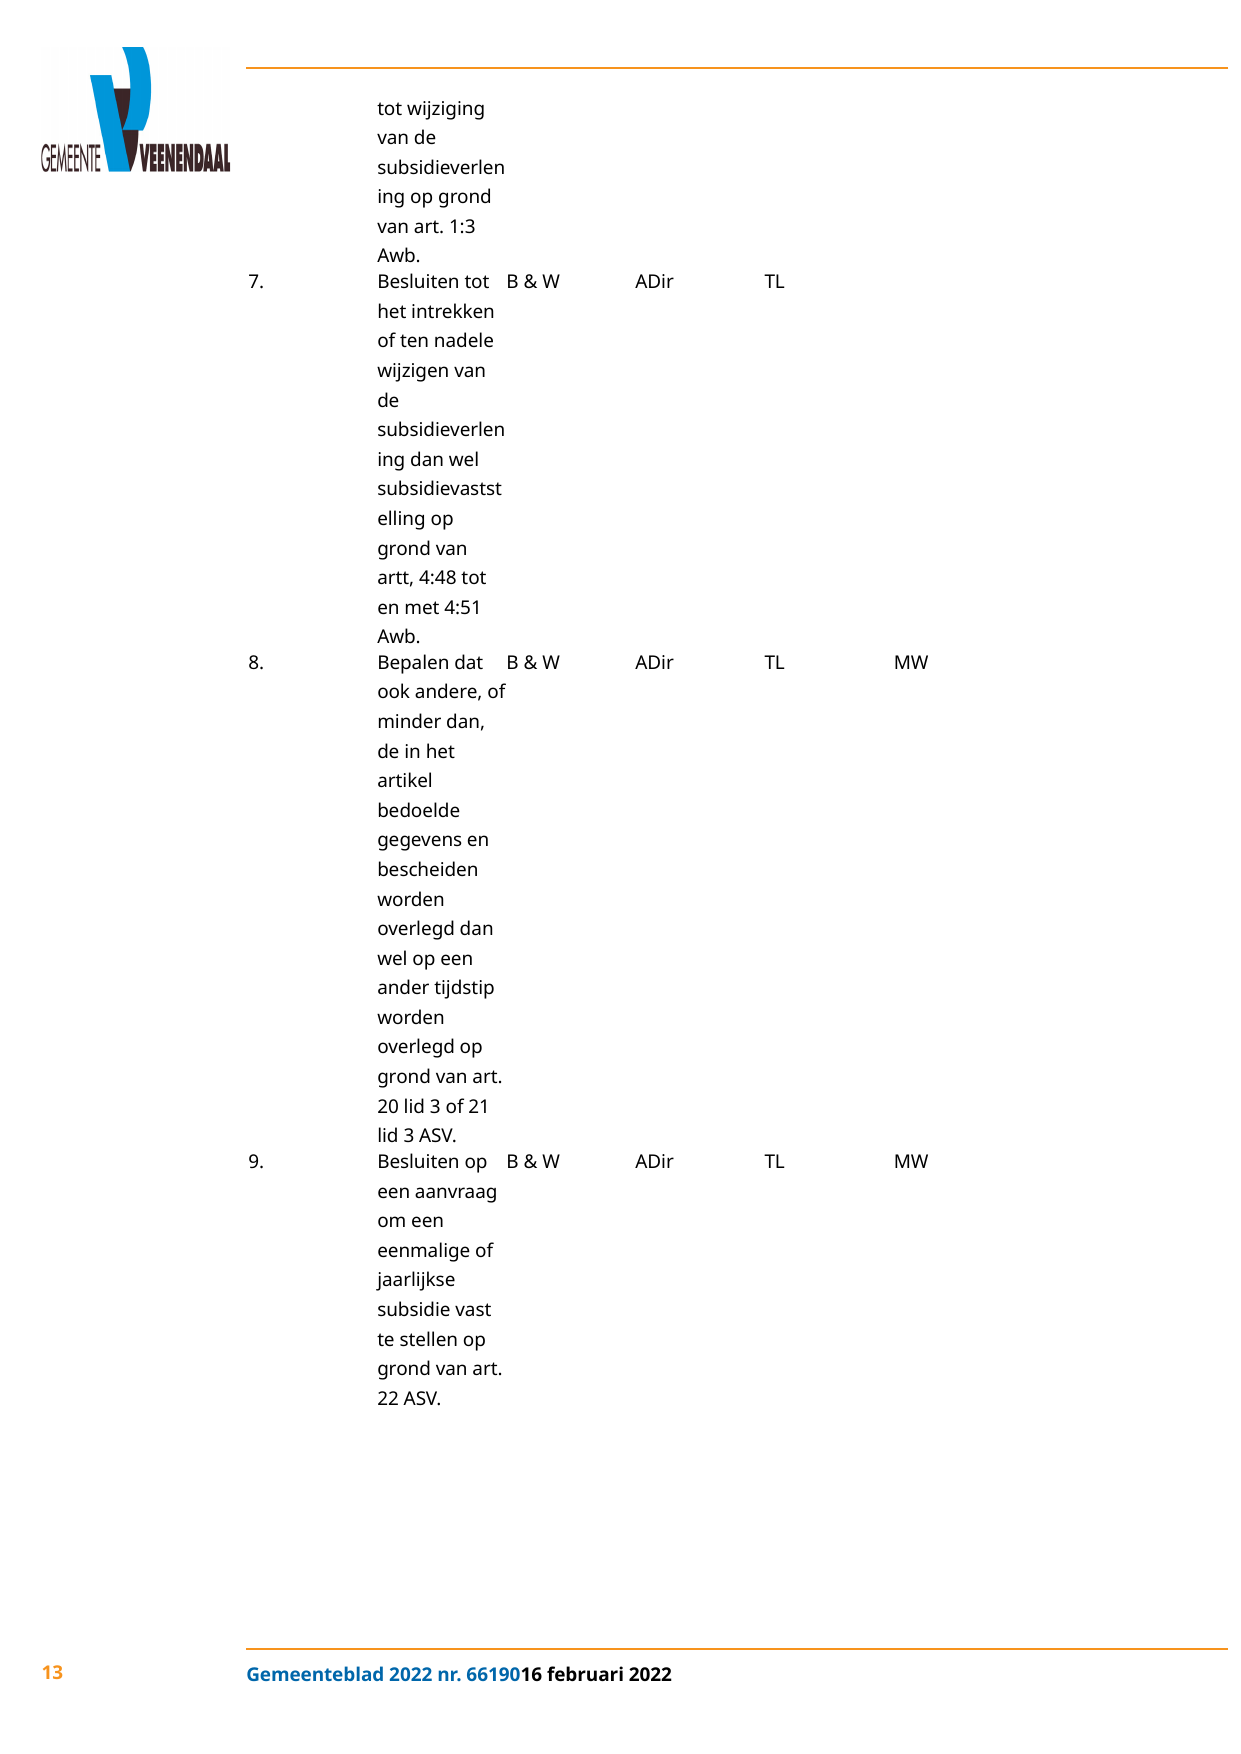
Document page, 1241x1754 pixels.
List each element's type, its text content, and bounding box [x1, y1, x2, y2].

table_cell Besluiten op een aanvraag om een eenmalige of jaarlijkse subsidie vast te stellen op grond van art. 22 ASV. [377, 1148, 506, 1411]
table_cell MW [894, 649, 1022, 1148]
table_cell ADir [635, 1148, 764, 1411]
table_cell TL [764, 269, 893, 649]
table_cell TL [764, 1148, 893, 1411]
table_cell B & W [506, 649, 635, 1148]
table_cell [764, 95, 893, 268]
table_cell 9. [248, 1148, 377, 1411]
table_cell [1023, 649, 1152, 1148]
table_cell [1023, 1148, 1152, 1411]
table_cell B & W [506, 269, 635, 649]
table_cell [894, 269, 1022, 649]
table_cell [1023, 95, 1152, 268]
table_cell MW [894, 1148, 1022, 1411]
picture [41, 47, 130, 172]
table_cell ADir [635, 269, 764, 649]
table_cell [894, 95, 1022, 268]
table_cell B & W [506, 1148, 635, 1411]
table_cell [635, 95, 764, 268]
table_cell [248, 95, 377, 268]
table_cell TL [764, 649, 893, 1148]
table_cell Bepalen dat ook andere, of minder dan, de in het artikel bedoelde gegevens en bescheiden worden overlegd dan wel op een ander tijdstip worden overlegd op grond van art. 20 lid 3 of 21 lid 3 ASV. [377, 649, 506, 1148]
table_cell tot wijziging van de subsidieverlening op grond van art. 1:3 Awb. [377, 95, 506, 268]
table_cell 8. [248, 649, 377, 1148]
table_cell [1023, 269, 1152, 649]
table_cell ADir [635, 649, 764, 1148]
table_cell 7. [248, 269, 377, 649]
picture [123, 47, 231, 172]
table_cell [506, 95, 635, 268]
table_cell Besluiten tot het intrekken of ten nadele wijzigen van de subsidieverlening dan wel subsidievaststelling op grond van artt, 4:48 tot en met 4:51 Awb. [377, 269, 506, 649]
